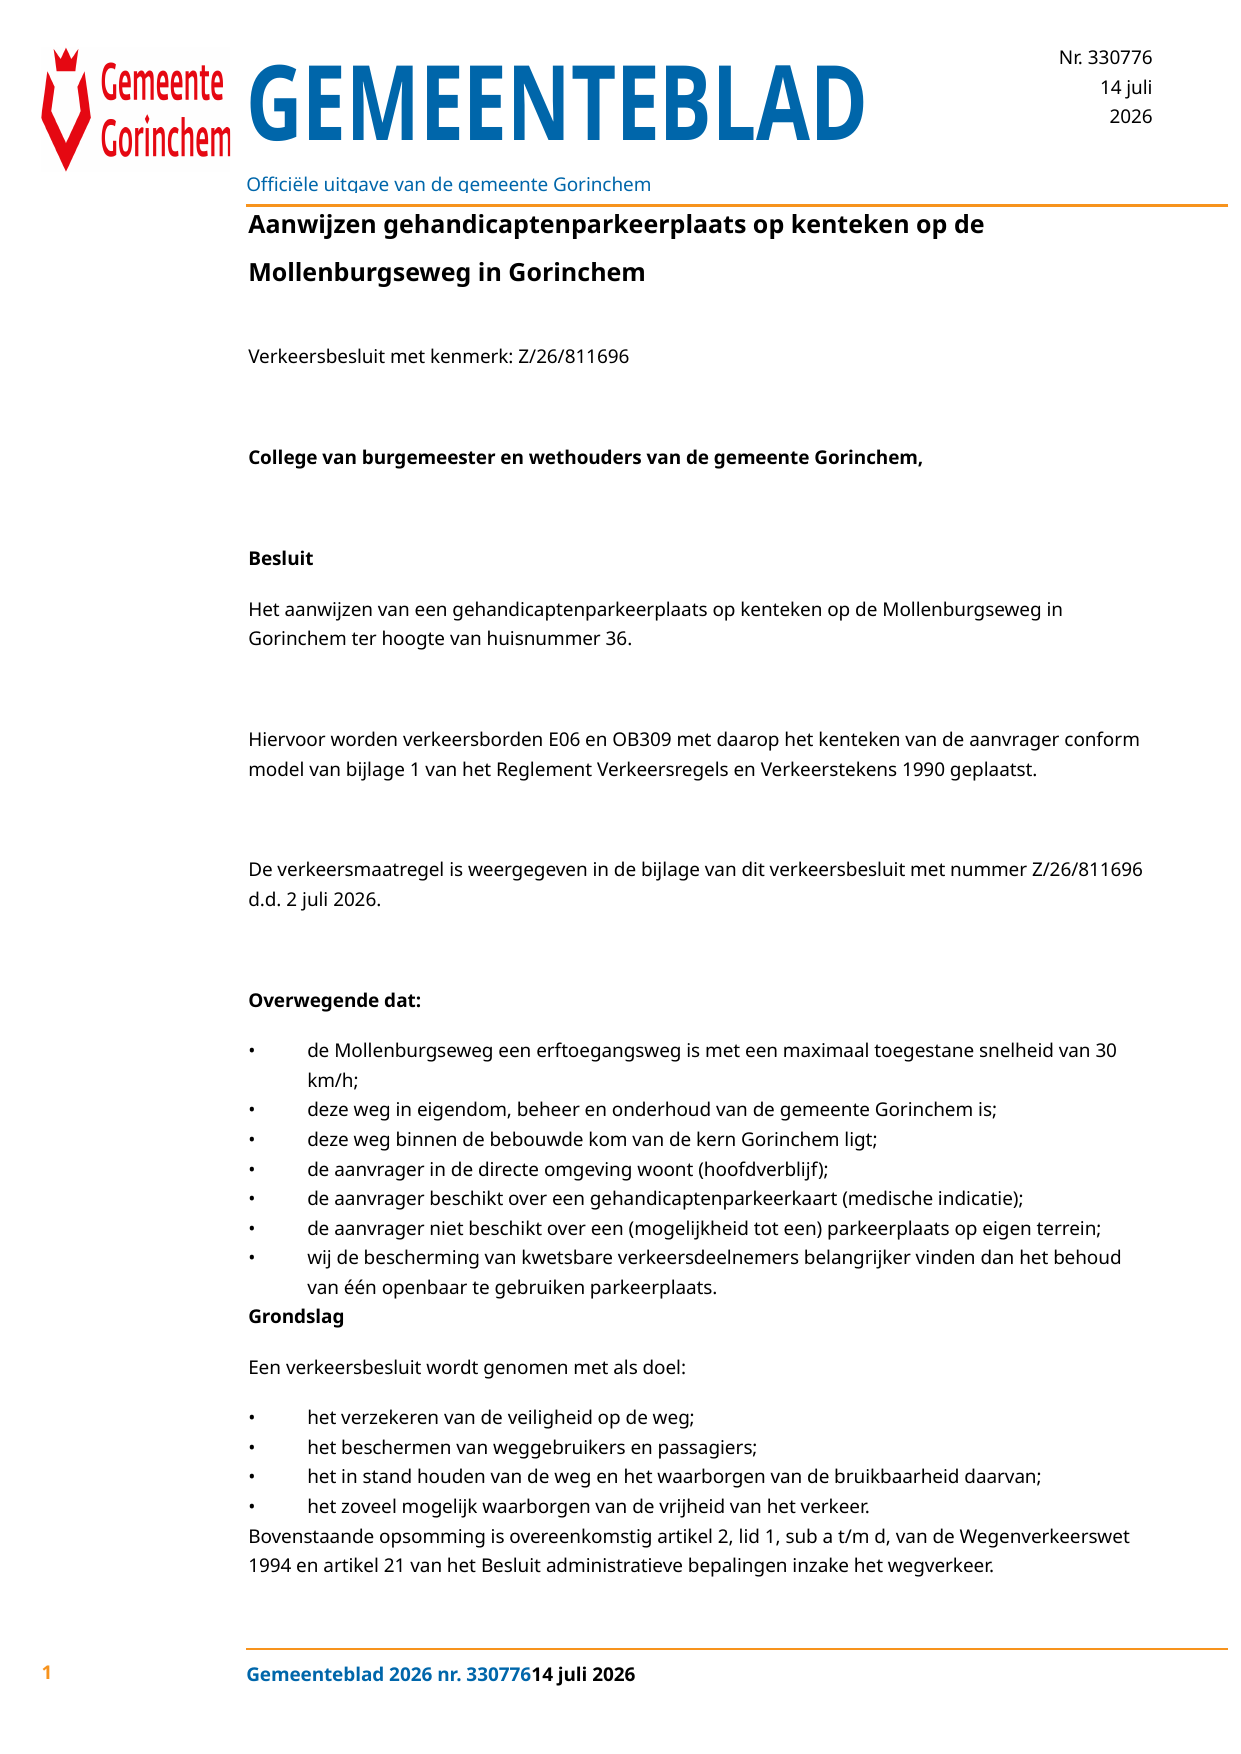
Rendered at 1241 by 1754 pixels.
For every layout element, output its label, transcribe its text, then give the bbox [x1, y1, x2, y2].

list het in stand houden van de weg en het waarborgen van de bruikbaarheid daarvan; [248, 1464, 1152, 1489]
text Verkeersbesluit met kenmerk: Z/26/811696 [248, 344, 1152, 369]
text Aanwijzen gehandicaptenparkeerplaats op kenteken op de Mollenburgseweg in Gorinchem [248, 207, 1152, 288]
list de aanvrager niet beschikt over een (mogelijkheid tot een) parkeerplaats op eigen terrein; [248, 1215, 1152, 1241]
list deze weg in eigendom, beheer en onderhoud van de gemeente Gorinchem is; [248, 1097, 1152, 1122]
text Besluit [248, 545, 1152, 571]
list het zoveel mogelijk waarborgen van de vrijheid van het verkeer. [248, 1493, 1152, 1519]
list wij de bescherming van kwetsbare verkeersdeelnemers belangrijker vinden dan het behoud van één openbaar te gebruiken parkeerplaats. [248, 1244, 1152, 1300]
text Bovenstaande opsomming is overeenkomstig artikel 2, lid 1, sub a t/m d, van de Wegenverkeerswet 1994 en artikel 21 van het Besluit administratieve bepalingen inzake het wegverkeer. [248, 1523, 1152, 1578]
text Het aanwijzen van een gehandicaptenparkeerplaats op kenteken op de Mollenburgseweg in Gorinchem ter hoogte van huisnummer 36. [248, 596, 1152, 651]
text Overwegende dat: [248, 987, 1152, 1013]
list de aanvrager in de directe omgeving woont (hoofdverblijf); [248, 1156, 1152, 1181]
list het verzekeren van de veiligheid op de weg; [248, 1404, 1152, 1430]
list de aanvrager beschikt over een gehandicaptenparkeerkaart (medische indicatie); [248, 1185, 1152, 1211]
text Een verkeersbesluit wordt genomen met als doel: [248, 1354, 1152, 1380]
list de Mollenburgseweg een erftoegangsweg is met een maximaal toegestane snelheid van 30 km/h; [248, 1037, 1152, 1093]
text College van burgemeester en wethouders van de gemeente Gorinchem, [248, 444, 1152, 470]
text Grondslag [248, 1304, 1152, 1329]
list het beschermen van weggebruikers en passagiers; [248, 1434, 1152, 1460]
text Hiervoor worden verkeersborden E06 en OB309 met daarop het kenteken van de aanvrager conform model van bijlage 1 van het Reglement Verkeersregels en Verkeerstekens 1990 geplaatst. [248, 726, 1152, 781]
text De verkeersmaatregel is weergegeven in de bijlage van dit verkeersbesluit met nummer Z/26/811696 d.d. 2 juli 2026. [248, 857, 1152, 912]
picture [41, 47, 231, 172]
list deze weg binnen de bebouwde kom van de kern Gorinchem ligt; [248, 1126, 1152, 1152]
